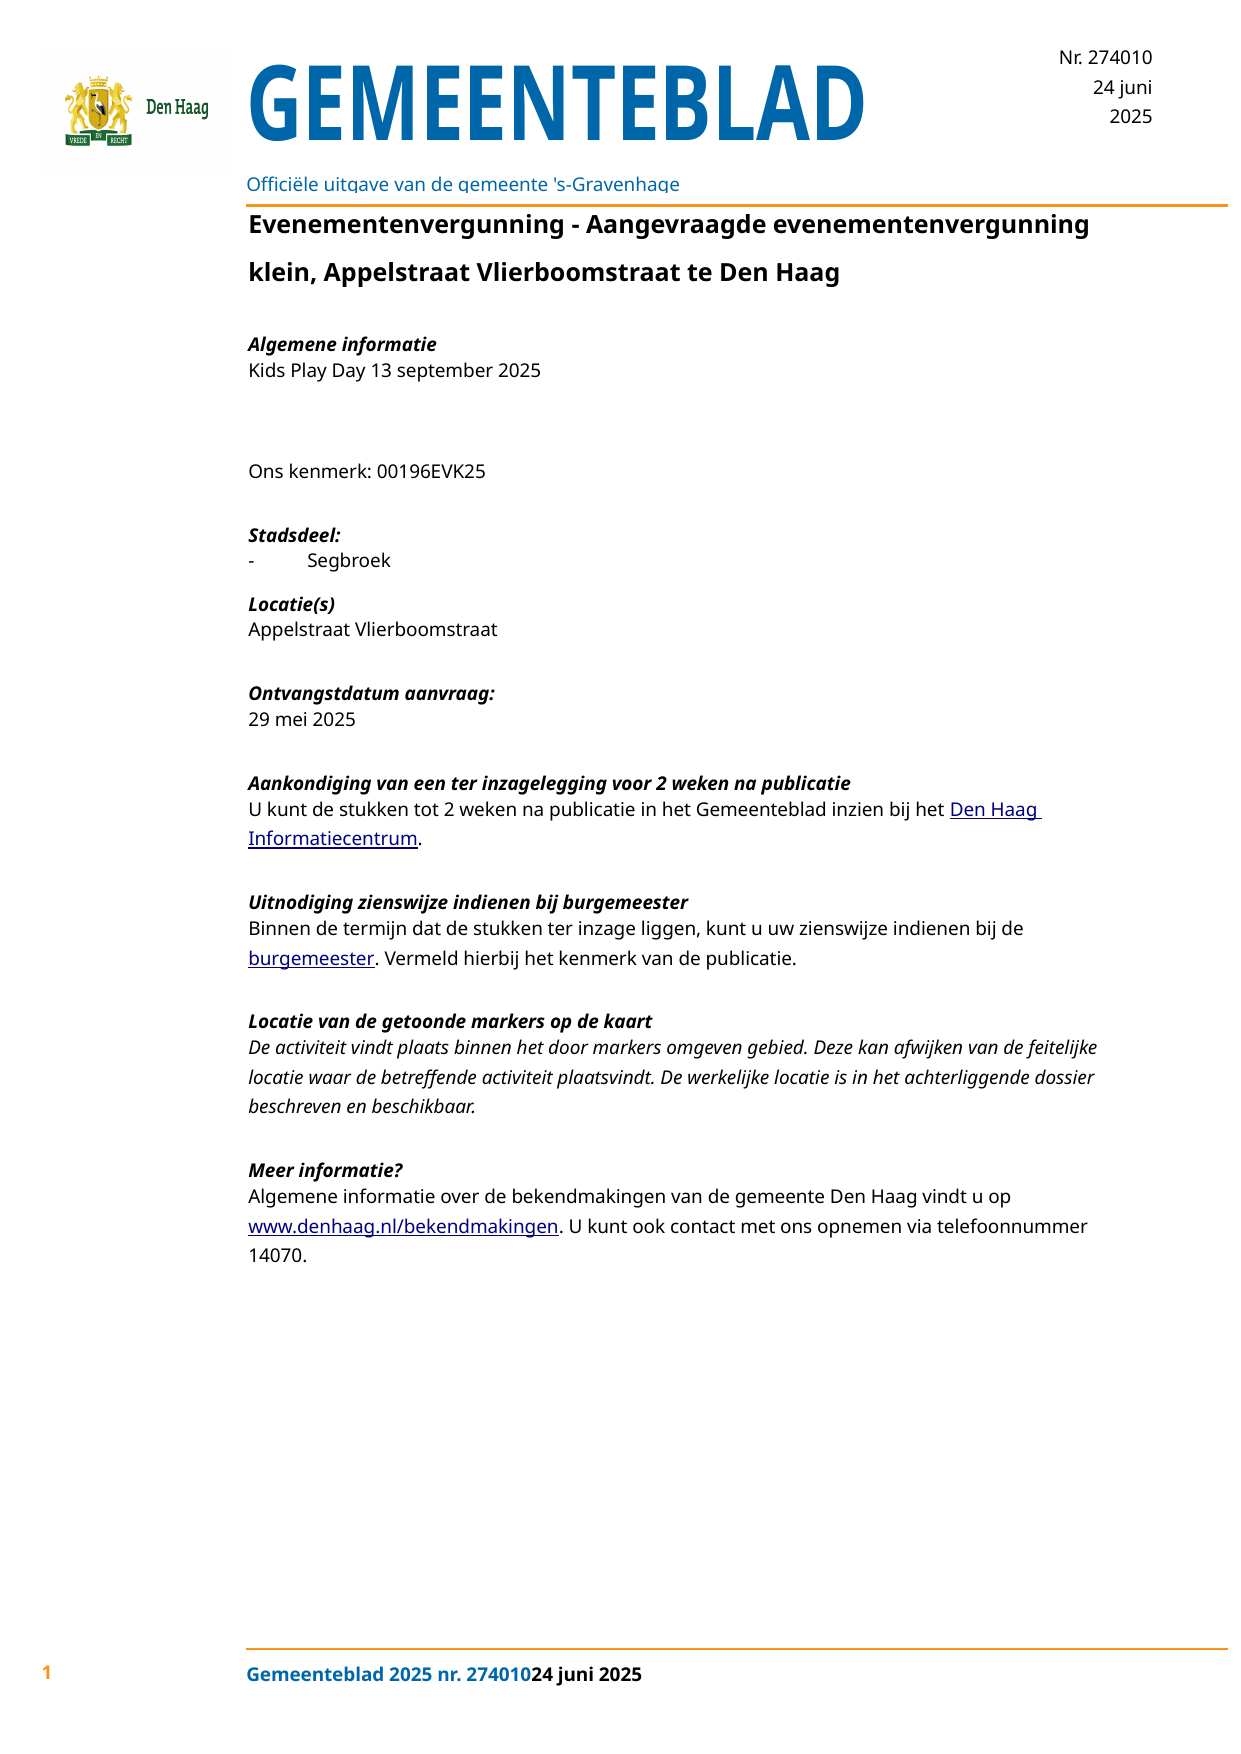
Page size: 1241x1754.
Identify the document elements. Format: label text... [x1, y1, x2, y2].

text 29 mei 2025 [248, 706, 1152, 732]
picture [41, 47, 231, 172]
text Locatie(s) [248, 591, 1152, 617]
text Algemene informatie over de bekendmakingen van de gemeente Den Haag vindt u op www.denhaag.nl/bekendmakingen. U kunt ook contact met ons opnemen via telefoonnummer 14070. [248, 1183, 1152, 1268]
text Kids Play Day 13 september 2025 [248, 357, 1152, 383]
text U kunt de stukken tot 2 weken na publicatie in het Gemeenteblad inzien bij het Den Haag Informatiecentrum. [248, 796, 1152, 851]
text Locatie van de getoonde markers op de kaart [248, 1009, 1152, 1034]
text Appelstraat Vlierboomstraat [248, 617, 1152, 642]
text Aankondiging van een ter inzagelegging voor 2 weken na publicatie [248, 770, 1152, 796]
text Ontvangstdatum aanvraag: [248, 681, 1152, 706]
text Ons kenmerk: 00196EVK25 [248, 458, 1152, 484]
text Meer informatie? [248, 1158, 1152, 1183]
text Evenementenvergunning - Aangevraagde evenementenvergunning klein, Appelstraat Vlierboomstraat te Den Haag [248, 207, 1152, 288]
list Segbroek [248, 548, 1152, 573]
text Algemene informatie [248, 331, 1152, 357]
text Stadsdeel: [248, 522, 1152, 548]
text De activiteit vindt plaats binnen het door markers omgeven gebied. Deze kan afwijken van de feitelijke locatie waar de betreffende activiteit plaatsvindt. De werkelijke locatie is in het achterliggende dossier beschreven en beschikbaar. [248, 1034, 1152, 1119]
text Uitnodiging zienswijze indienen bij burgemeester [248, 889, 1152, 915]
text Binnen de termijn dat de stukken ter inzage liggen, kunt u uw zienswijze indienen bij de burgemeester. Vermeld hierbij het kenmerk van de publicatie. [248, 915, 1152, 971]
